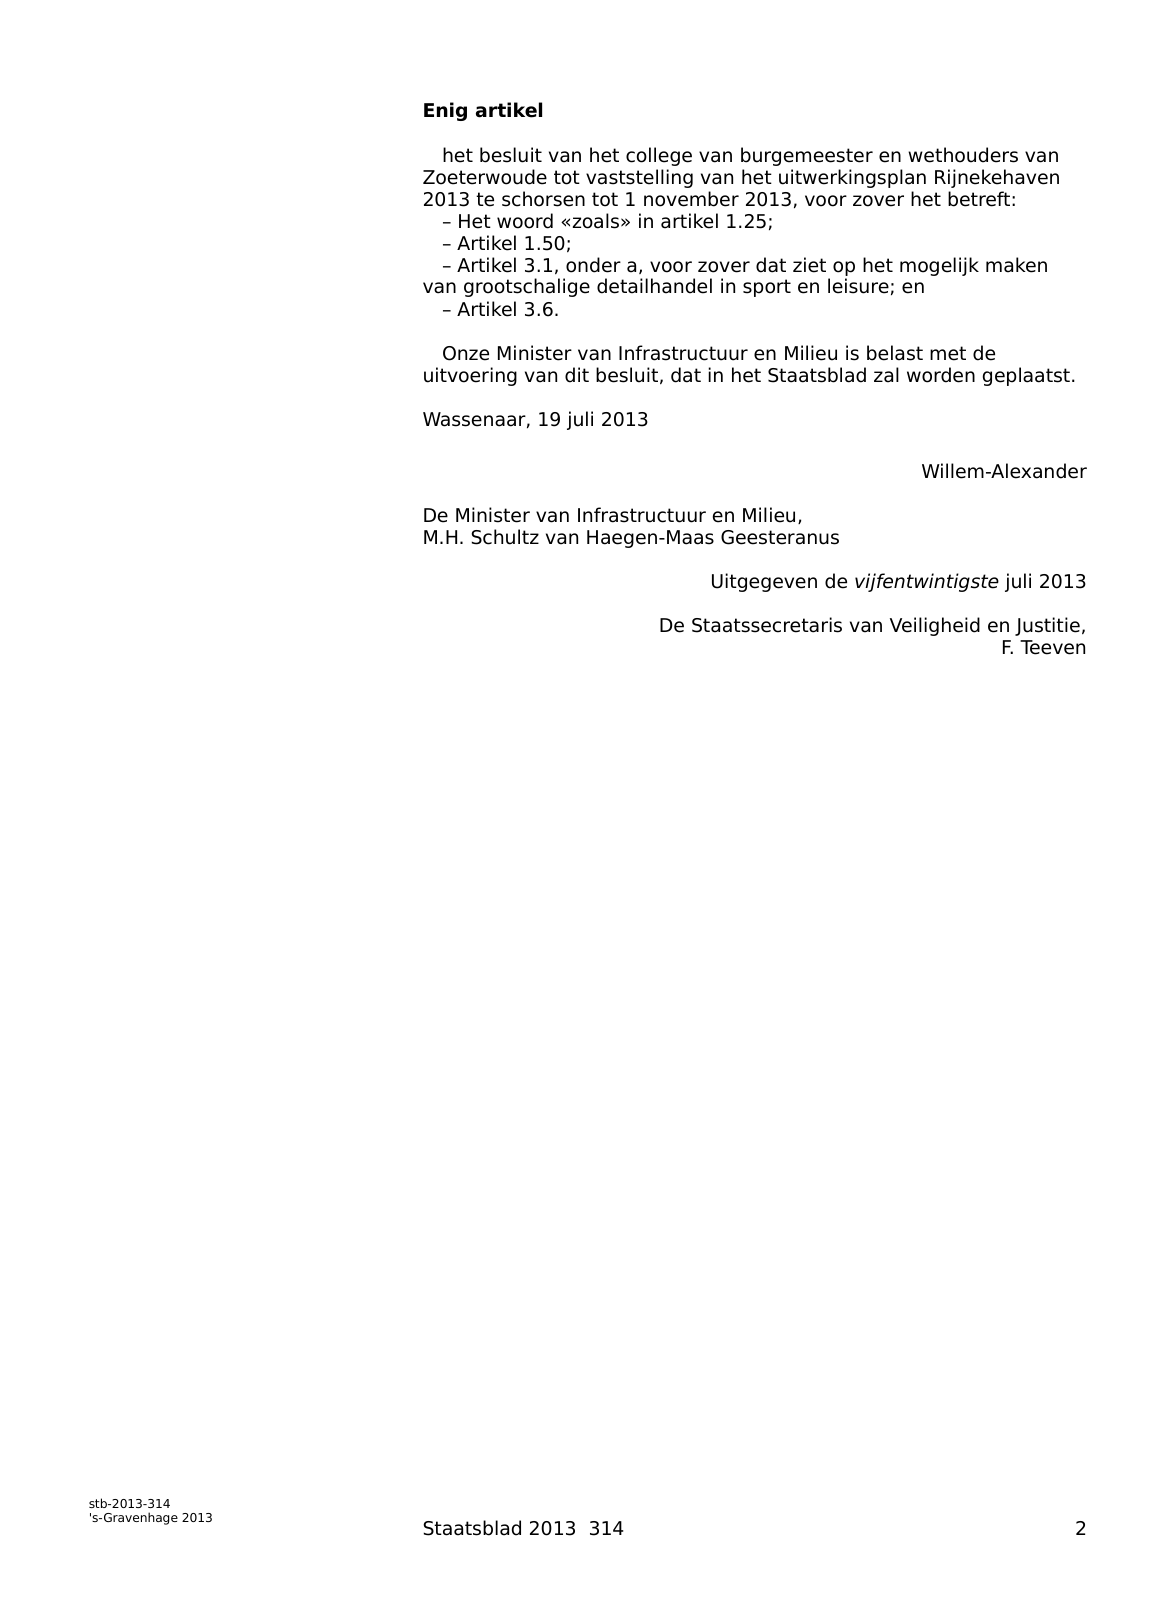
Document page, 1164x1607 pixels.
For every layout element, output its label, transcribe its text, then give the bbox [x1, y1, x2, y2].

text stb-2013-314 [88, 1497, 323, 1511]
text – Artikel 1.50; [422, 232, 1087, 254]
text Willem-Alexander [422, 461, 1087, 483]
text – Artikel 3.6. [422, 298, 1087, 320]
subtitle Enig artikel [422, 100, 1087, 122]
text – Het woord «zoals» in artikel 1.25; [422, 211, 1087, 232]
text het besluit van het college van burgemeester en wethouders van Zoeterwoude tot vaststelling van het uitwerkingsplan Rijnekehaven 2013 te schorsen tot 1 november 2013, voor zover het betreft: [422, 144, 1087, 211]
text De Minister van Infrastructuur en Milieu, M.H. Schultz van Haegen-Maas Geesteranus [422, 505, 1087, 549]
text 's-Gravenhage 2013 [88, 1511, 323, 1525]
text Uitgegeven de vijfentwintigste juli 2013 [422, 571, 1087, 593]
text – Artikel 3.1, onder a, voor zover dat ziet op het mogelijk maken van grootschalige detailhandel in sport en leisure; en [422, 254, 1087, 298]
text De Staatssecretaris van Veiligheid en Justitie, F. Teeven [422, 615, 1087, 659]
text Wassenaar, 19 juli 2013 [422, 409, 1087, 431]
text Onze Minister van Infrastructuur en Milieu is belast met de uitvoering van dit besluit, dat in het Staatsblad zal worden geplaatst. [422, 343, 1087, 387]
